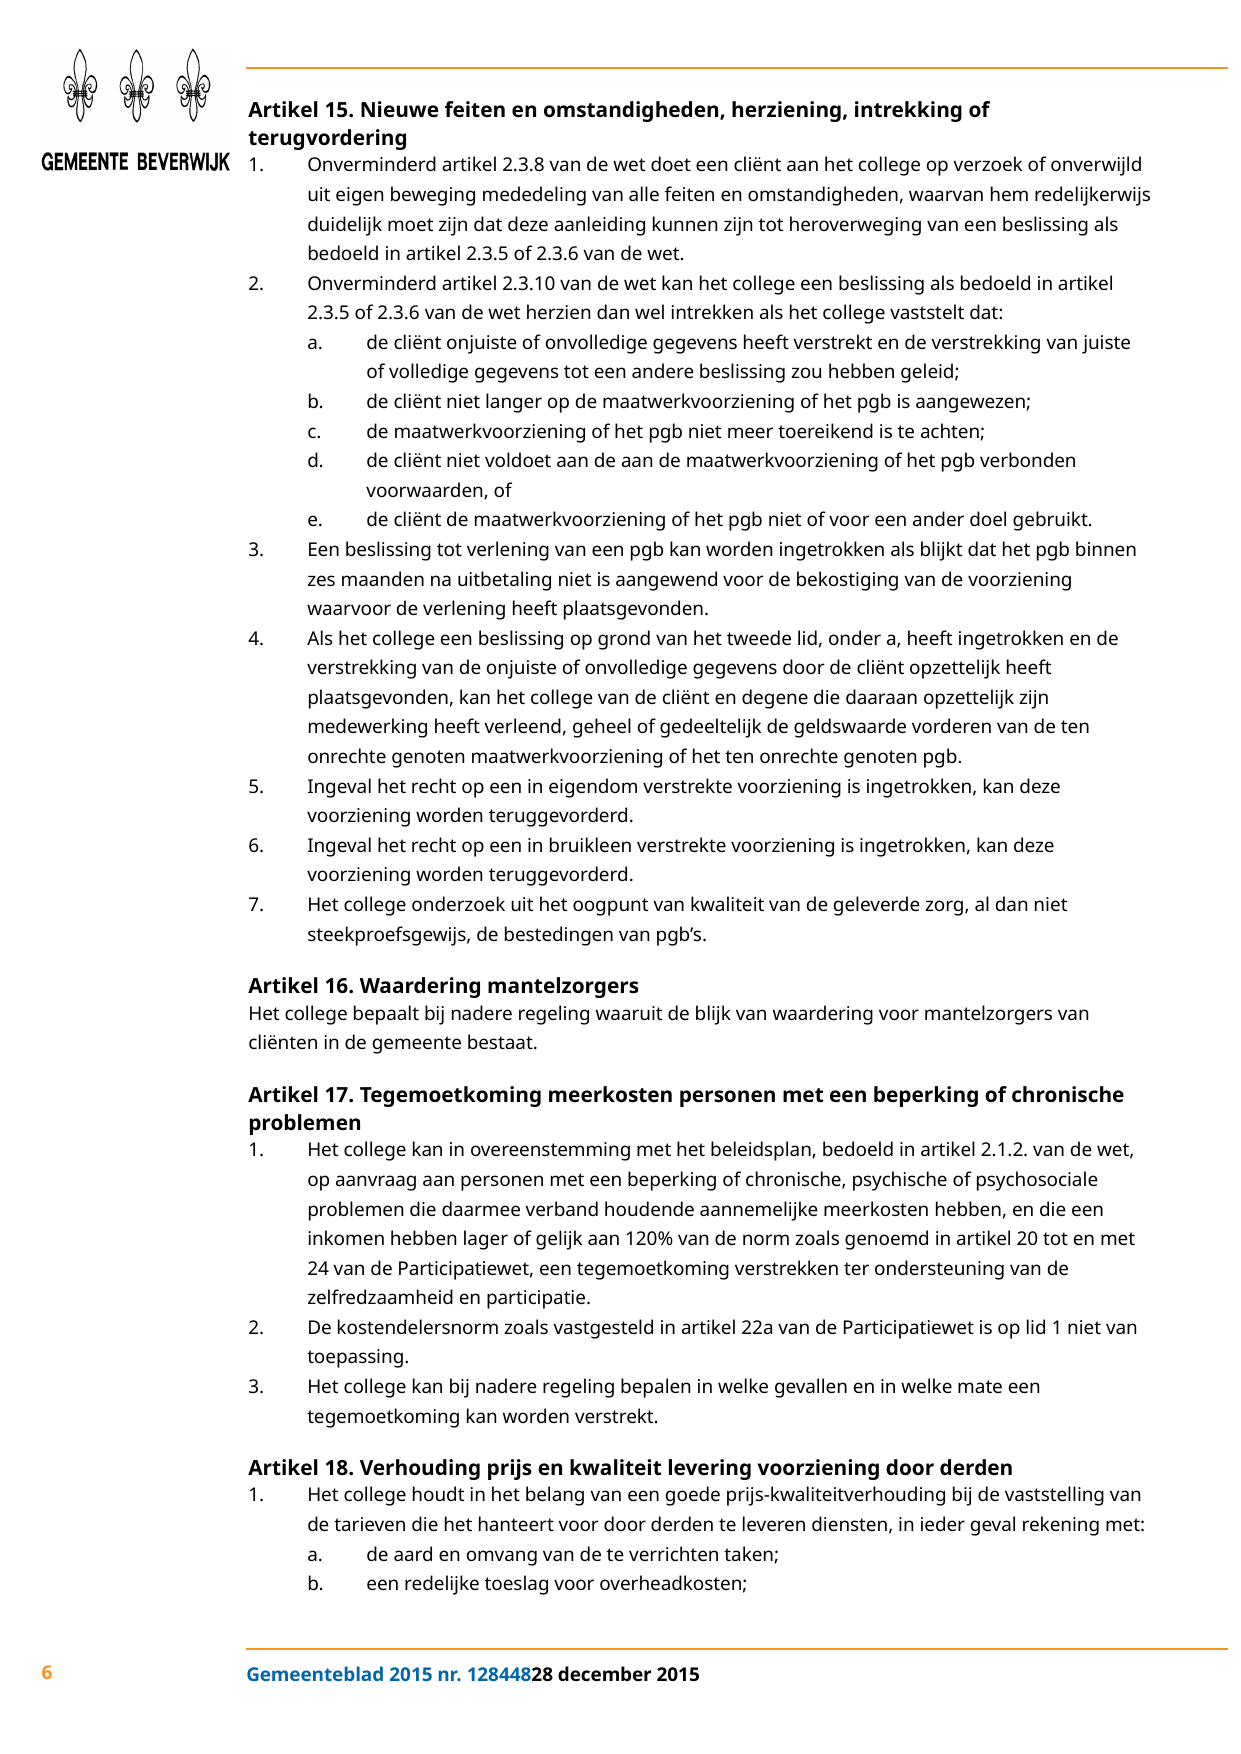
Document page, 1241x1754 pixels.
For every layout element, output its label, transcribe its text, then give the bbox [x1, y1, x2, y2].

list de aard en omvang van de te verrichten taken; [307, 1541, 1152, 1567]
text Artikel 17. Tegemoetkoming meerkosten personen met een beperking of chronische problemen [248, 1080, 1152, 1137]
list Het college onderzoek uit het oogpunt van kwaliteit van de geleverde zorg, al dan niet steekproefsgewijs, de bestedingen van pgb’s. [248, 891, 1152, 947]
list Ingeval het recht op een in eigendom verstrekte voorziening is ingetrokken, kan deze voorziening worden teruggevorderd. [248, 773, 1152, 828]
list de cliënt onjuiste of onvolledige gegevens heeft verstrekt en de verstrekking van juiste of volledige gegevens tot een andere beslissing zou hebben geleid; [307, 329, 1152, 384]
text Artikel 16. Waardering mantelzorgers [248, 971, 1152, 1000]
text Het college bepaalt bij nadere regeling waaruit de blijk van waardering voor mantelzorgers van cliënten in de gemeente bestaat. [248, 1000, 1152, 1055]
list Onverminderd artikel 2.3.10 van de wet kan het college een beslissing als bedoeld in artikel 2.3.5 of 2.3.6 van de wet herzien dan wel intrekken als het college vaststelt dat: [248, 270, 1152, 325]
list de maatwerkvoorziening of het pgb niet meer toereikend is te achten; [307, 418, 1152, 444]
list de cliënt niet voldoet aan de aan de maatwerkvoorziening of het pgb verbonden voorwaarden, of [307, 447, 1152, 503]
list een redelijke toeslag voor overheadkosten; [307, 1570, 1152, 1596]
list Onverminderd artikel 2.3.8 van de wet doet een cliënt aan het college op verzoek of onverwijld uit eigen beweging mededeling van alle feiten en omstandigheden, waarvan hem redelijkerwijs duidelijk moet zijn dat deze aanleiding kunnen zijn tot heroverweging van een beslissing als bedoeld in artikel 2.3.5 of 2.3.6 van de wet. [248, 152, 1152, 266]
list Het college houdt in het belang van een goede prijs-kwaliteitverhouding bij de vaststelling van de tarieven die het hanteert voor door derden te leveren diensten, in ieder geval rekening met: [248, 1482, 1152, 1537]
list De kostendelersnorm zoals vastgesteld in artikel 22a van de Participatiewet is op lid 1 niet van toepassing. [248, 1314, 1152, 1369]
list de cliënt de maatwerkvoorziening of het pgb niet of voor een ander doel gebruikt. [307, 507, 1152, 532]
text Artikel 18. Verhouding prijs en kwaliteit levering voorziening door derden [248, 1453, 1152, 1482]
list de cliënt niet langer op de maatwerkvoorziening of het pgb is aangewezen; [307, 388, 1152, 414]
list Het college kan in overeenstemming met het beleidsplan, bedoeld in artikel 2.1.2. van de wet, op aanvraag aan personen met een beperking of chronische, psychische of psychosociale problemen die daarmee verband houdende aannemelijke meerkosten hebben, en die een inkomen hebben lager of gelijk aan 120% van de norm zoals genoemd in artikel 20 tot en met 24 van de Participatiewet, een tegemoetkoming verstrekken ter ondersteuning van de zelfredzaamheid en participatie. [248, 1137, 1152, 1310]
list Als het college een beslissing op grond van het tweede lid, onder a, heeft ingetrokken en de verstrekking van de onjuiste of onvolledige gegevens door de cliënt opzettelijk heeft plaatsgevonden, kan het college van de cliënt en degene die daaraan opzettelijk zijn medewerking heeft verleend, geheel of gedeeltelijk de geldswaarde vorderen van de ten onrechte genoten maatwerkvoorziening of het ten onrechte genoten pgb. [248, 625, 1152, 769]
list Een beslissing tot verlening van een pgb kan worden ingetrokken als blijkt dat het pgb binnen zes maanden na uitbetaling niet is aangewend voor de bekostiging van de voorziening waarvoor de verlening heeft plaatsgevonden. [248, 536, 1152, 621]
list Ingeval het recht op een in bruikleen verstrekte voorziening is ingetrokken, kan deze voorziening worden teruggevorderd. [248, 832, 1152, 887]
picture [41, 47, 231, 172]
text Artikel 15. Nieuwe feiten en omstandigheden, herziening, intrekking of terugvordering [248, 95, 1152, 152]
list Het college kan bij nadere regeling bepalen in welke gevallen en in welke mate een tegemoetkoming kan worden verstrekt. [248, 1373, 1152, 1428]
